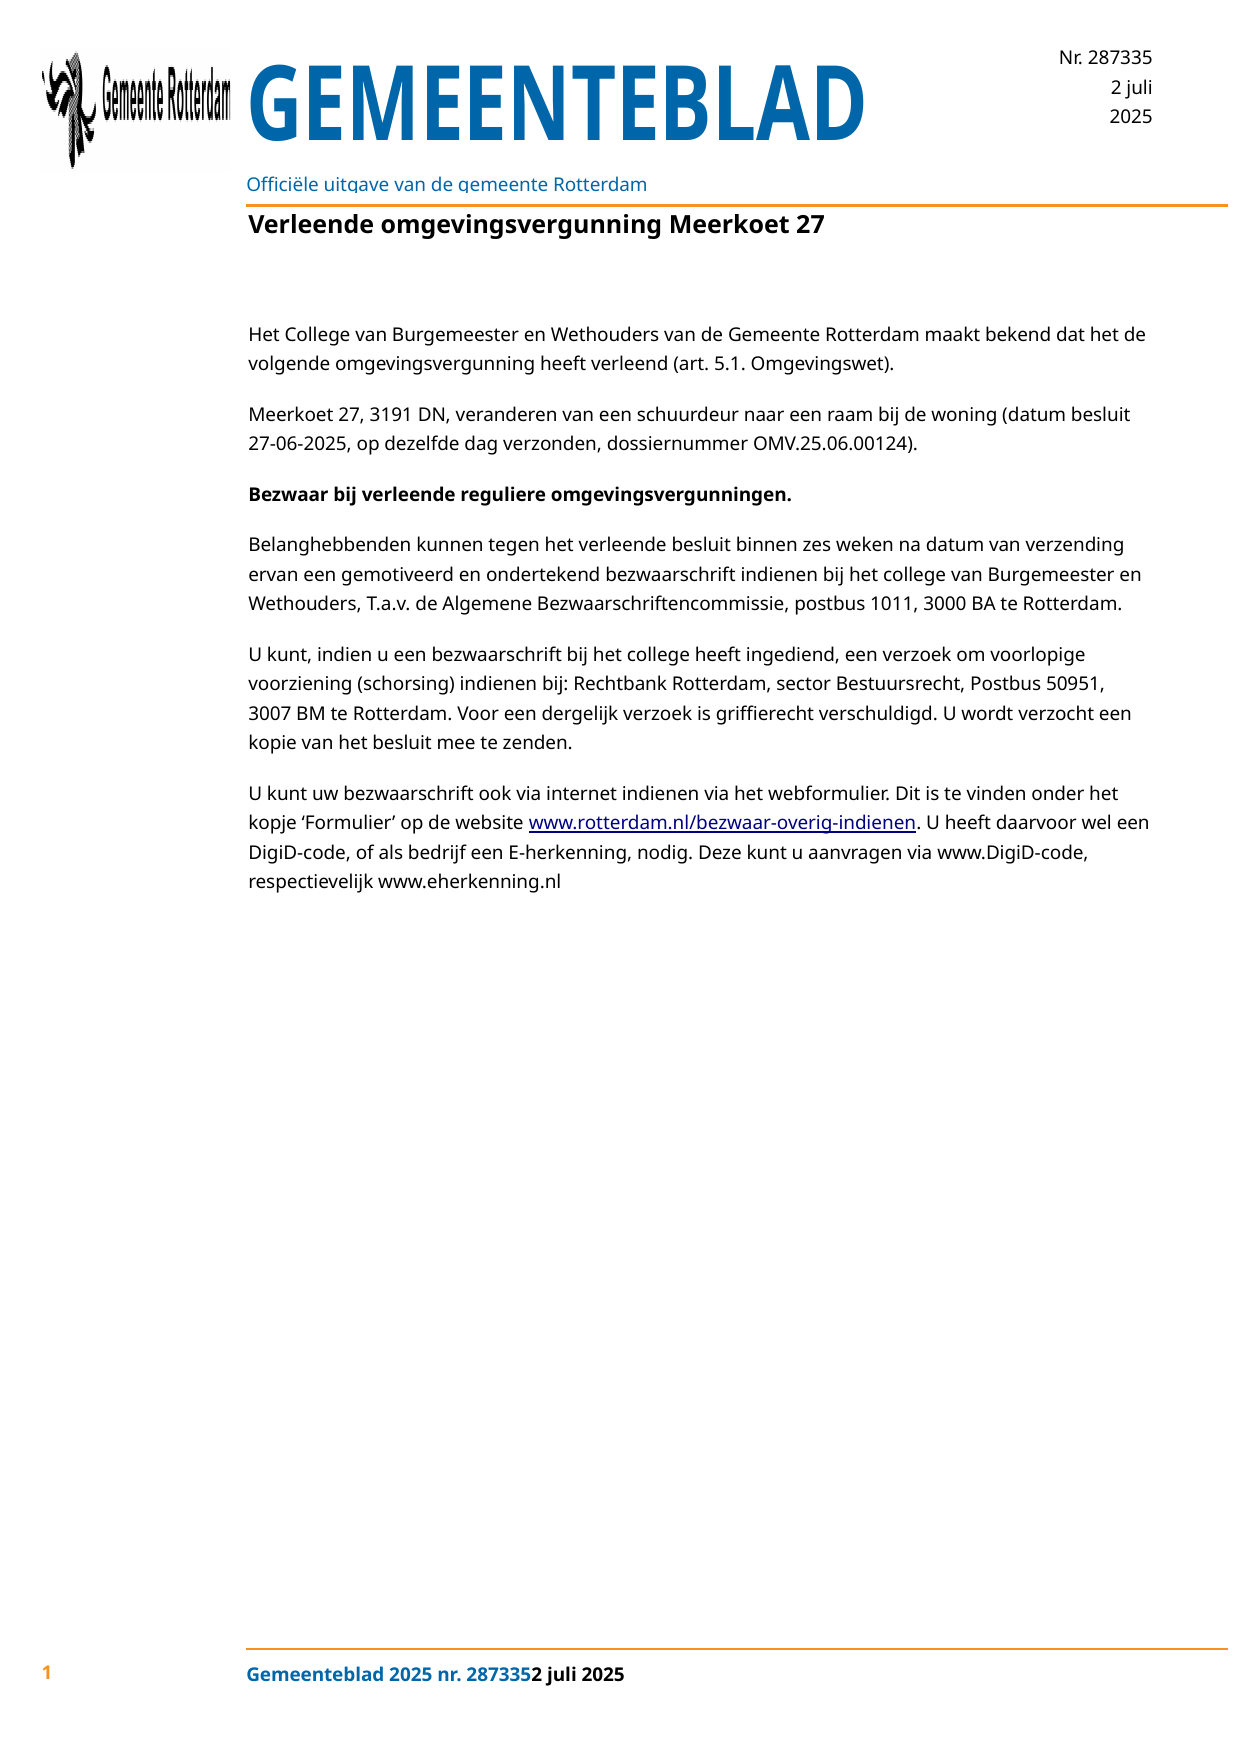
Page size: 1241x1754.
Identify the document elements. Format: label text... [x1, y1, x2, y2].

text Bezwaar bij verleende reguliere omgevingsvergunningen. [248, 481, 1152, 506]
text Verleende omgevingsvergunning Meerkoet 27 [248, 207, 1152, 241]
picture [41, 47, 231, 172]
text Het College van Burgemeester en Wethouders van de Gemeente Rotterdam maakt bekend dat het de volgende omgevingsvergunning heeft verleend (art. 5.1. Omgevingswet). [248, 321, 1152, 376]
text U kunt uw bezwaarschrift ook via internet indienen via het webformulier. Dit is te vinden onder het kopje ‘Formulier’ op de website www.rotterdam.nl/bezwaar-overig-indienen. U heeft daarvoor wel een DigiD-code, of als bedrijf een E-herkenning, nodig. Deze kunt u aanvragen via www.DigiD-code, respectievelijk www.eherkenning.nl [248, 780, 1152, 894]
text Meerkoet 27, 3191 DN, veranderen van een schuurdeur naar een raam bij de woning (datum besluit 27-06-2025, op dezelfde dag verzonden, dossiernummer OMV.25.06.00124). [248, 401, 1152, 456]
text Belanghebbenden kunnen tegen het verleende besluit binnen zes weken na datum van verzending ervan een gemotiveerd en ondertekend bezwaarschrift indienen bij het college van Burgemeester en Wethouders, T.a.v. de Algemene Bezwaarschriftencommissie, postbus 1011, 3000 BA te Rotterdam. [248, 531, 1152, 616]
text U kunt, indien u een bezwaarschrift bij het college heeft ingediend, een verzoek om voorlopige voorziening (schorsing) indienen bij: Rechtbank Rotterdam, sector Bestuursrecht, Postbus 50951, 3007 BM te Rotterdam. Voor een dergelijk verzoek is griffierecht verschuldigd. U wordt verzocht een kopie van het besluit mee te zenden. [248, 641, 1152, 755]
